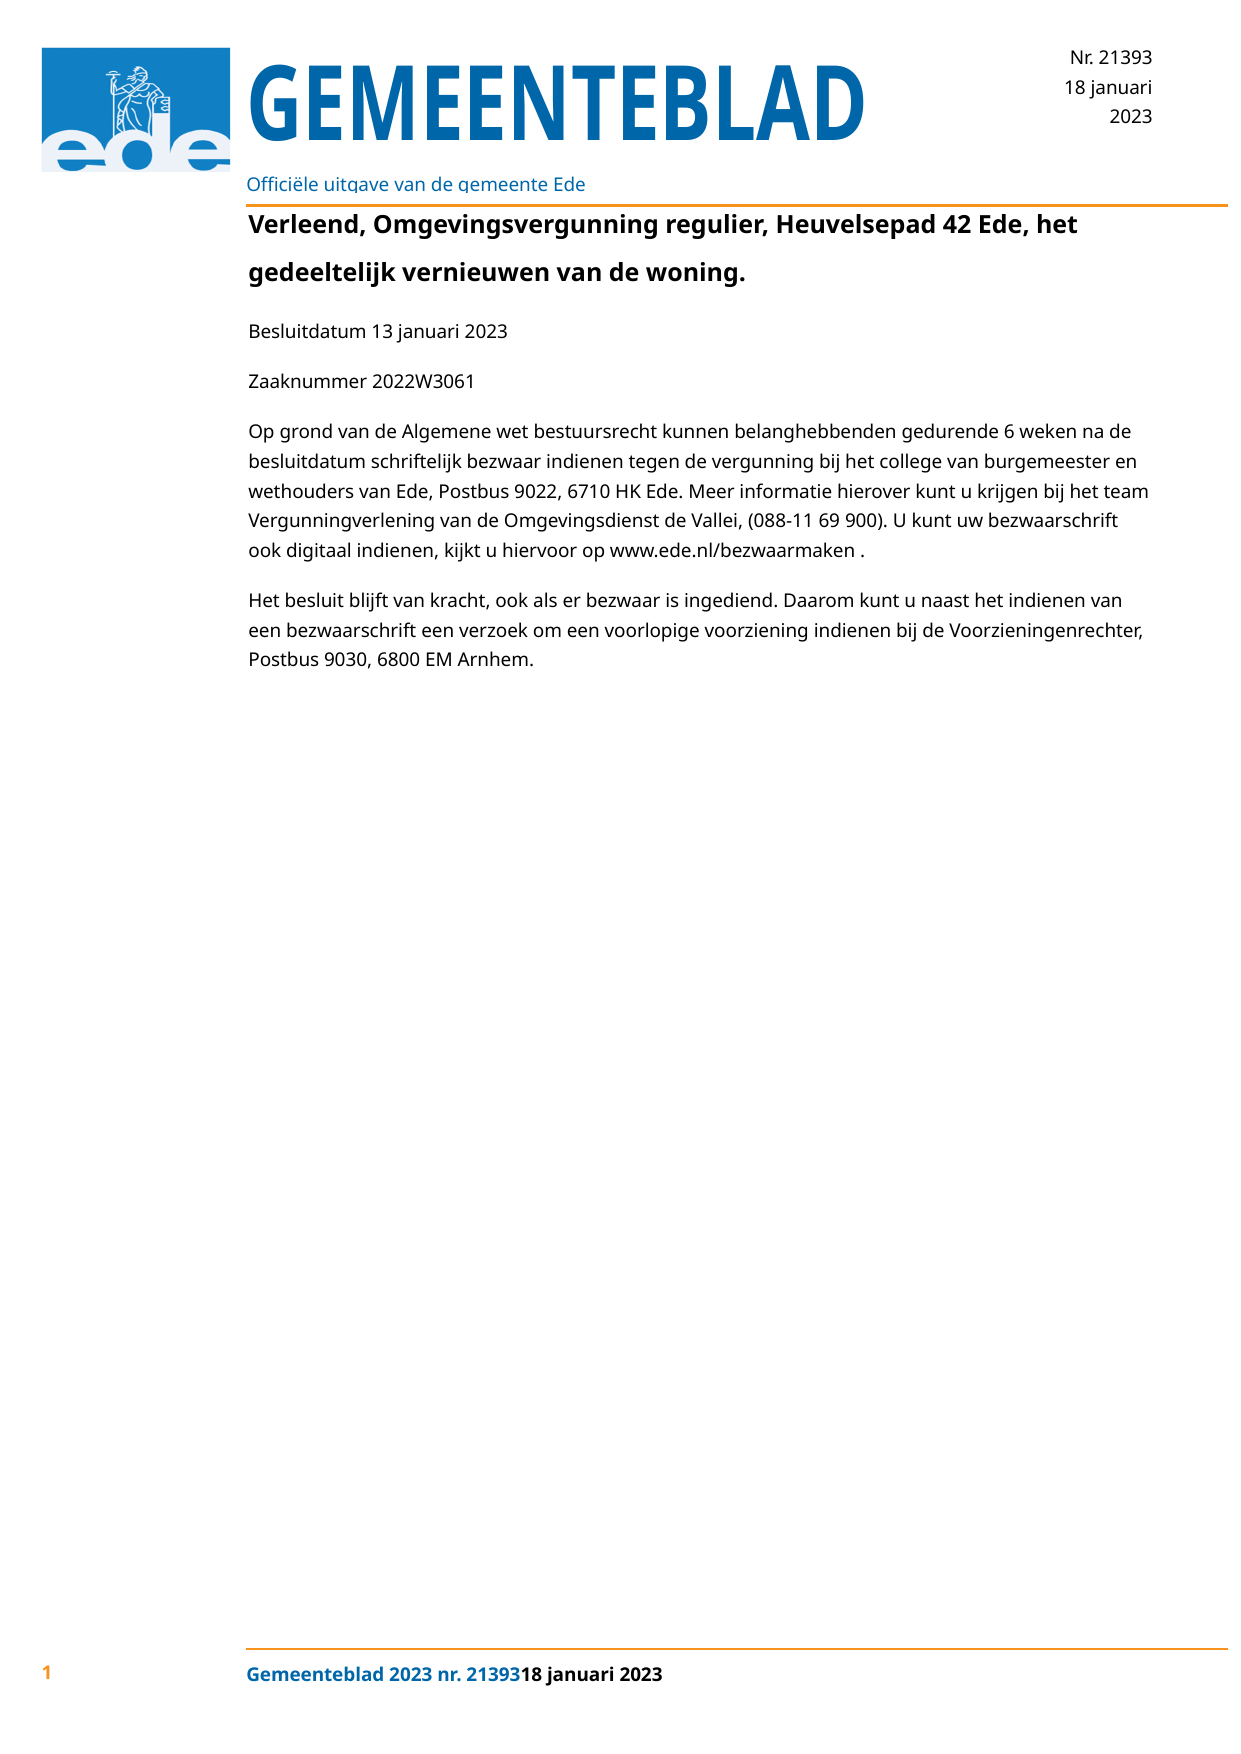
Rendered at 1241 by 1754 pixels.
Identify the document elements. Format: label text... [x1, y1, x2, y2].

text Het besluit blijft van kracht, ook als er bezwaar is ingediend. Daarom kunt u naast het indienen van een bezwaarschrift een verzoek om een voorlopige voorziening indienen bij de Voorzieningenrechter, Postbus 9030, 6800 EM Arnhem. [248, 587, 1152, 672]
text Verleend, Omgevingsvergunning regulier, Heuvelsepad 42 Ede, het gedeeltelijk vernieuwen van de woning. [248, 207, 1152, 288]
text Zaaknummer 2022W3061 [248, 368, 1152, 394]
text Besluitdatum 13 januari 2023 [248, 318, 1152, 344]
text Op grond van de Algemene wet bestuursrecht kunnen belanghebbenden gedurende 6 weken na de besluitdatum schriftelijk bezwaar indienen tegen de vergunning bij het college van burgemeester en wethouders van Ede, Postbus 9022, 6710 HK Ede. Meer informatie hierover kunt u krijgen bij het team Vergunningverlening van de Omgevingsdienst de Vallei, (088-11 69 900). U kunt uw bezwaarschrift ook digitaal indienen, kijkt u hiervoor op www.ede.nl/bezwaarmaken . [248, 419, 1152, 563]
picture [41, 47, 231, 172]
